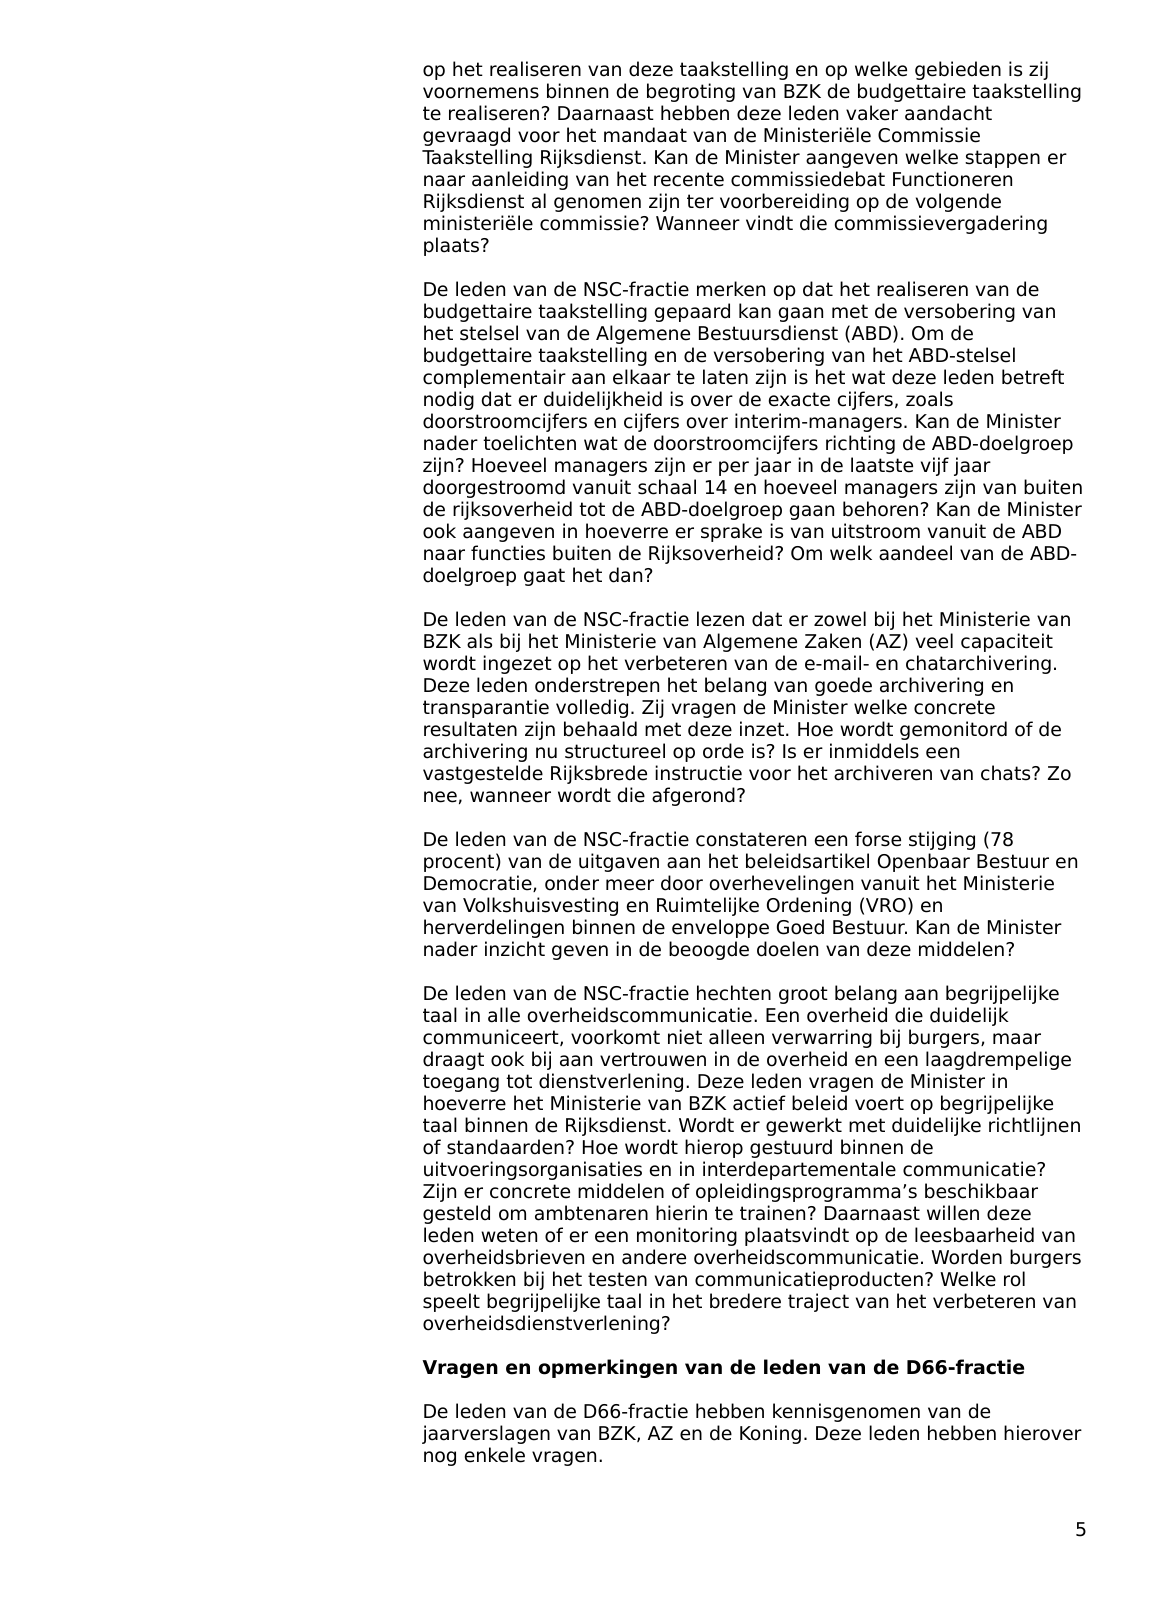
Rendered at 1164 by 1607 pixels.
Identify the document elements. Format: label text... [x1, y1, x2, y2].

text De leden van de D66-fractie hebben kennisgenomen van de jaarverslagen van BZK, AZ en de Koning. Deze leden hebben hierover nog enkele vragen. [422, 1401, 1087, 1467]
text De leden van de NSC-fractie lezen dat er zowel bij het Ministerie van BZK als bij het Ministerie van Algemene Zaken (AZ) veel capaciteit wordt ingezet op het verbeteren van de e-mail- en chatarchivering. Deze leden onderstrepen het belang van goede archivering en transparantie volledig. Zij vragen de Minister welke concrete resultaten zijn behaald met deze inzet. Hoe wordt gemonitord of de archivering nu structureel op orde is? Is er inmiddels een vastgestelde Rijksbrede instructie voor het archiveren van chats? Zo nee, wanneer wordt die afgerond? [422, 609, 1087, 807]
text op het realiseren van deze taakstelling en op welke gebieden is zij voornemens binnen de begroting van BZK de budgettaire taakstelling te realiseren? Daarnaast hebben deze leden vaker aandacht gevraagd voor het mandaat van de Ministeriële Commissie Taakstelling Rijksdienst. Kan de Minister aangeven welke stappen er naar aanleiding van het recente commissiedebat Functioneren Rijksdienst al genomen zijn ter voorbereiding op de volgende ministeriële commissie? Wanneer vindt die commissievergadering plaats? [422, 59, 1087, 257]
text De leden van de NSC-fractie merken op dat het realiseren van de budgettaire taakstelling gepaard kan gaan met de versobering van het stelsel van de Algemene Bestuursdienst (ABD). Om de budgettaire taakstelling en de versobering van het ABD-stelsel complementair aan elkaar te laten zijn is het wat deze leden betreft nodig dat er duidelijkheid is over de exacte cijfers, zoals doorstroomcijfers en cijfers over interim-managers. Kan de Minister nader toelichten wat de doorstroomcijfers richting de ABD-doelgroep zijn? Hoeveel managers zijn er per jaar in de laatste vijf jaar doorgestroomd vanuit schaal 14 en hoeveel managers zijn van buiten de rijksoverheid tot de ABD-doelgroep gaan behoren? Kan de Minister ook aangeven in hoeverre er sprake is van uitstroom vanuit de ABD naar functies buiten de Rijksoverheid? Om welk aandeel van de ABD-doelgroep gaat het dan? [422, 279, 1087, 587]
text De leden van de NSC-fractie hechten groot belang aan begrijpelijke taal in alle overheidscommunicatie. Een overheid die duidelijk communiceert, voorkomt niet alleen verwarring bij burgers, maar draagt ook bij aan vertrouwen in de overheid en een laagdrempelige toegang tot dienstverlening. Deze leden vragen de Minister in hoeverre het Ministerie van BZK actief beleid voert op begrijpelijke taal binnen de Rijksdienst. Wordt er gewerkt met duidelijke richtlijnen of standaarden? Hoe wordt hierop gestuurd binnen de uitvoeringsorganisaties en in interdepartementale communicatie? Zijn er concrete middelen of opleidingsprogramma’s beschikbaar gesteld om ambtenaren hierin te trainen? Daarnaast willen deze leden weten of er een monitoring plaatsvindt op de leesbaarheid van overheidsbrieven en andere overheidscommunicatie. Worden burgers betrokken bij het testen van communicatieproducten? Welke rol speelt begrijpelijke taal in het bredere traject van het verbeteren van overheidsdienstverlening? [422, 983, 1087, 1335]
subtitle Vragen en opmerkingen van de leden van de D66-fractie [422, 1357, 1087, 1379]
text De leden van de NSC-fractie constateren een forse stijging (78 procent) van de uitgaven aan het beleidsartikel Openbaar Bestuur en Democratie, onder meer door overhevelingen vanuit het Ministerie van Volkshuisvesting en Ruimtelijke Ordening (VRO) en herverdelingen binnen de enveloppe Goed Bestuur. Kan de Minister nader inzicht geven in de beoogde doelen van deze middelen? [422, 829, 1087, 961]
